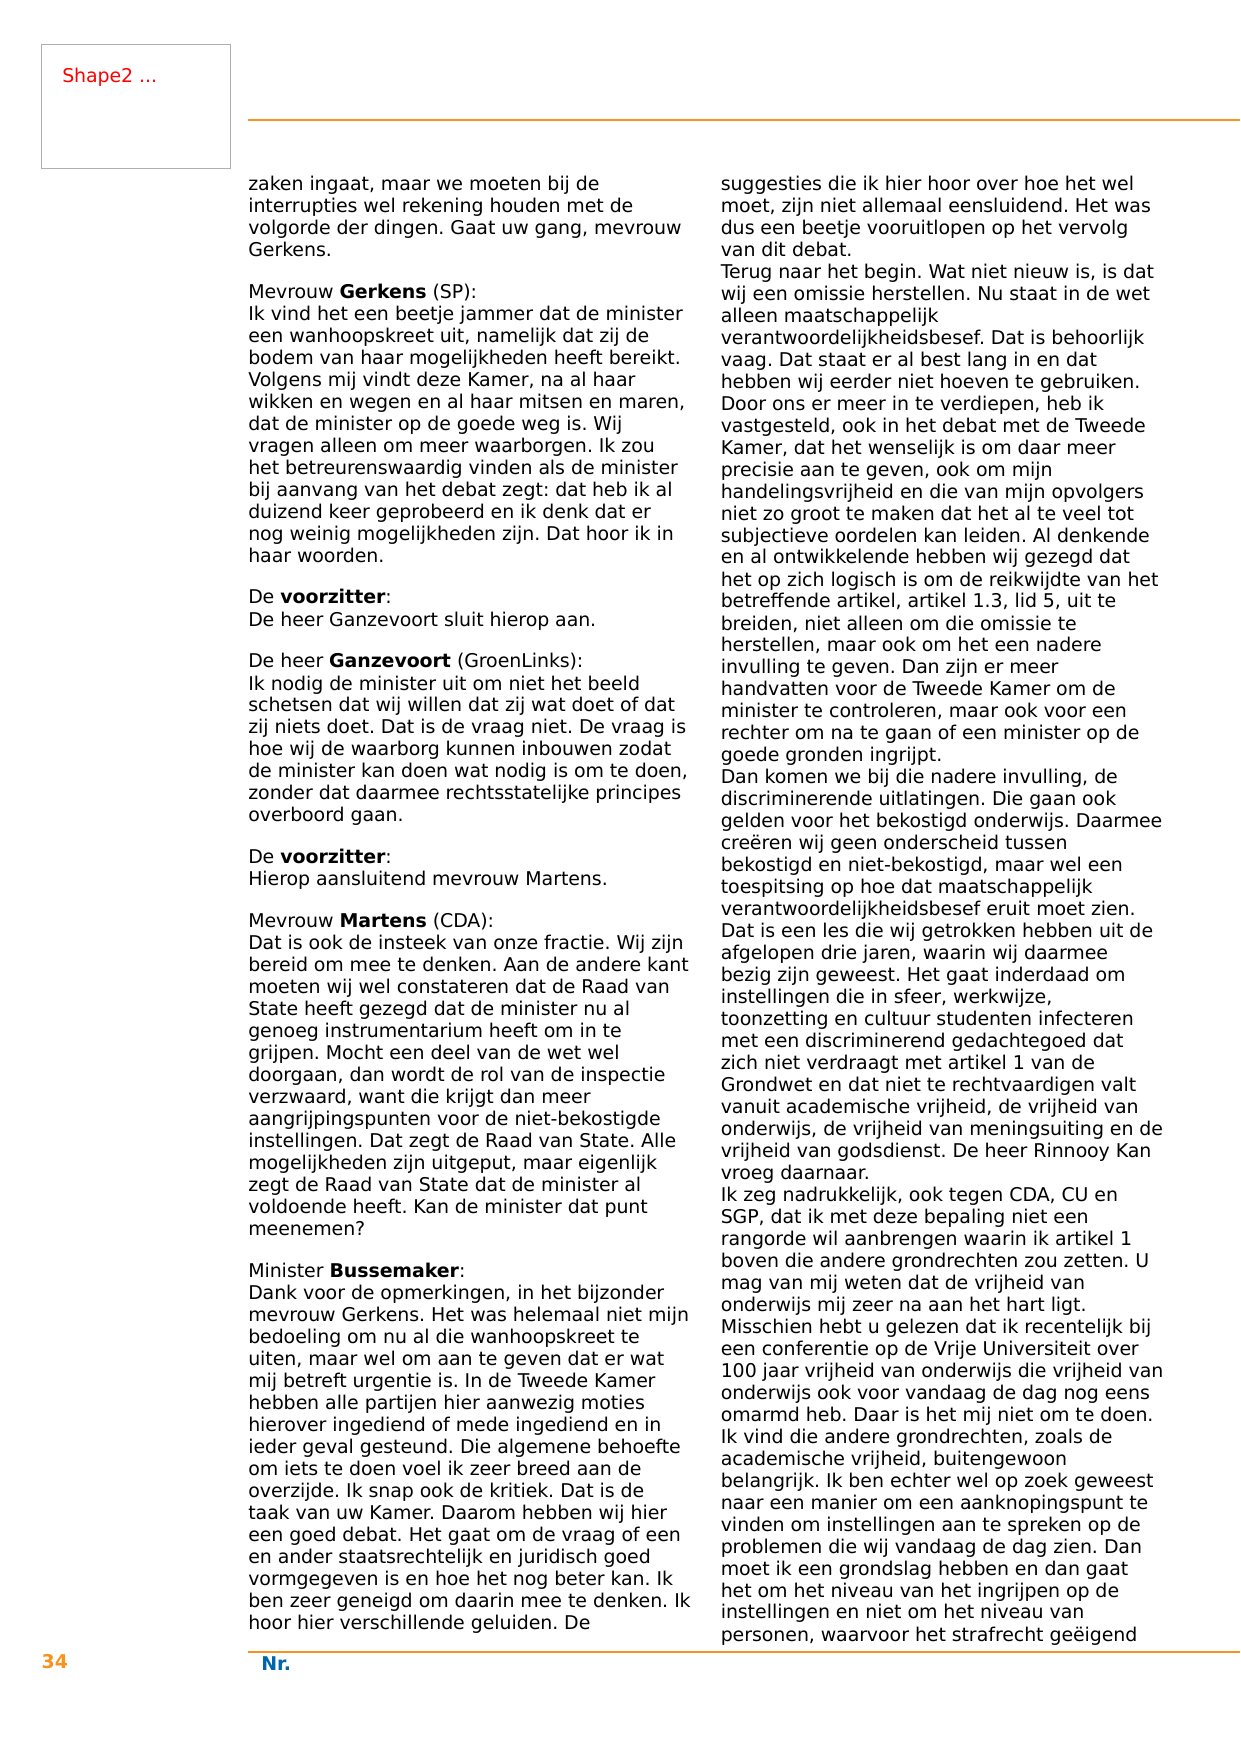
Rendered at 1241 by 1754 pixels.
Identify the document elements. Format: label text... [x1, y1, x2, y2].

text De voorzitter: [248, 586, 691, 608]
text Ik zeg nadrukkelijk, ook tegen CDA, CU en SGP, dat ik met deze bepaling niet een rangorde wil aanbrengen waarin ik artikel 1 boven die andere grondrechten zou zetten. U mag van mij weten dat de vrijheid van onderwijs mij zeer na aan het hart ligt. Misschien hebt u gelezen dat ik recentelijk bij een conferentie op de Vrije Universiteit over 100 jaar vrijheid van onderwijs die vrijheid van onderwijs ook voor vandaag de dag nog eens omarmd heb. Daar is het mij niet om te doen. Ik vind die andere grondrechten, zoals de academische vrijheid, buitengewoon belangrijk. Ik ben echter wel op zoek geweest naar een manier om een aanknopingspunt te vinden om instellingen aan te spreken op de problemen die wij vandaag de dag zien. Dan moet ik een grondslag hebben en dan gaat het om het niveau van het ingrijpen op de instellingen en niet om het niveau van personen, waarvoor het strafrecht geëigend [721, 1184, 1163, 1645]
text zaken ingaat, maar we moeten bij de interrupties wel rekening houden met de volgorde der dingen. Gaat uw gang, mevrouw Gerkens. [248, 173, 691, 261]
text De voorzitter: [248, 846, 691, 868]
text Hierop aansluitend mevrouw Martens. [248, 868, 691, 890]
text De heer Ganzevoort (GroenLinks): [248, 650, 691, 672]
text Dan komen we bij die nadere invulling, de discriminerende uitlatingen. Die gaan ook gelden voor het bekostigd onderwijs. Daarmee creëren wij geen onderscheid tussen bekostigd en niet-bekostigd, maar wel een toespitsing op hoe dat maatschappelijk verantwoordelijkheidsbesef eruit moet zien. Dat is een les die wij getrokken hebben uit de afgelopen drie jaren, waarin wij daarmee bezig zijn geweest. Het gaat inderdaad om instellingen die in sfeer, werkwijze, toonzetting en cultuur studenten infecteren met een discriminerend gedachtegoed dat zich niet verdraagt met artikel 1 van de Grondwet en dat niet te rechtvaardigen valt vanuit academische vrijheid, de vrijheid van onderwijs, de vrijheid van meningsuiting en de vrijheid van godsdienst. De heer Rinnooy Kan vroeg daarnaar. [721, 766, 1163, 1184]
text Terug naar het begin. Wat niet nieuw is, is dat wij een omissie herstellen. Nu staat in de wet alleen maatschappelijk verantwoordelijkheidsbesef. Dat is behoorlijk vaag. Dat staat er al best lang in en dat hebben wij eerder niet hoeven te gebruiken. Door ons er meer in te verdiepen, heb ik vastgesteld, ook in het debat met de Tweede Kamer, dat het wenselijk is om daar meer precisie aan te geven, ook om mijn handelingsvrijheid en die van mijn opvolgers niet zo groot te maken dat het al te veel tot subjectieve oordelen kan leiden. Al denkende en al ontwikkelende hebben wij gezegd dat het op zich logisch is om de reikwijdte van het betreffende artikel, artikel 1.3, lid 5, uit te breiden, niet alleen om die omissie te herstellen, maar ook om het een nadere invulling te geven. Dan zijn er meer handvatten voor de Tweede Kamer om de minister te controleren, maar ook voor een rechter om na te gaan of een minister op de goede gronden ingrijpt. [721, 261, 1163, 766]
text De heer Ganzevoort sluit hierop aan. [248, 608, 691, 630]
text suggesties die ik hier hoor over hoe het wel moet, zijn niet allemaal eensluidend. Het was dus een beetje vooruitlopen op het vervolg van dit debat. [721, 173, 1163, 261]
text Ik vind het een beetje jammer dat de minister een wanhoopskreet uit, namelijk dat zij de bodem van haar mogelijkheden heeft bereikt. Volgens mij vindt deze Kamer, na al haar wikken en wegen en al haar mitsen en maren, dat de minister op de goede weg is. Wij vragen alleen om meer waarborgen. Ik zou het betreurenswaardig vinden als de minister bij aanvang van het debat zegt: dat heb ik al duizend keer geprobeerd en ik denk dat er nog weinig mogelijkheden zijn. Dat hoor ik in haar woorden. [248, 303, 691, 566]
text Ik nodig de minister uit om niet het beeld schetsen dat wij willen dat zij wat doet of dat zij niets doet. Dat is de vraag niet. De vraag is hoe wij de waarborg kunnen inbouwen zodat de minister kan doen wat nodig is om te doen, zonder dat daarmee rechtsstatelijke principes overboord gaan. [248, 672, 691, 826]
text Mevrouw Martens (CDA): [248, 910, 691, 932]
text Minister Bussemaker: [248, 1260, 691, 1282]
text Dank voor de opmerkingen, in het bijzonder mevrouw Gerkens. Het was helemaal niet mijn bedoeling om nu al die wanhoopskreet te uiten, maar wel om aan te geven dat er wat mij betreft urgentie is. In de Tweede Kamer hebben alle partijen hier aanwezig moties hierover ingediend of mede ingediend en in ieder geval gesteund. Die algemene behoefte om iets te doen voel ik zeer breed aan de overzijde. Ik snap ook de kritiek. Dat is de taak van uw Kamer. Daarom hebben wij hier een goed debat. Het gaat om de vraag of een en ander staatsrechtelijk en juridisch goed vormgegeven is en hoe het nog beter kan. Ik ben zeer geneigd om daarin mee te denken. Ik hoor hier verschillende geluiden. De [248, 1282, 691, 1633]
text Dat is ook de insteek van onze fractie. Wij zijn bereid om mee te denken. Aan de andere kant moeten wij wel constateren dat de Raad van State heeft gezegd dat de minister nu al genoeg instrumentarium heeft om in te grijpen. Mocht een deel van de wet wel doorgaan, dan wordt de rol van de inspectie verzwaard, want die krijgt dan meer aangrijpingspunten voor de niet-bekostigde instellingen. Dat zegt de Raad van State. Alle mogelijkheden zijn uitgeput, maar eigenlijk zegt de Raad van State dat de minister al voldoende heeft. Kan de minister dat punt meenemen? [248, 932, 691, 1240]
text Mevrouw Gerkens (SP): [248, 281, 691, 303]
